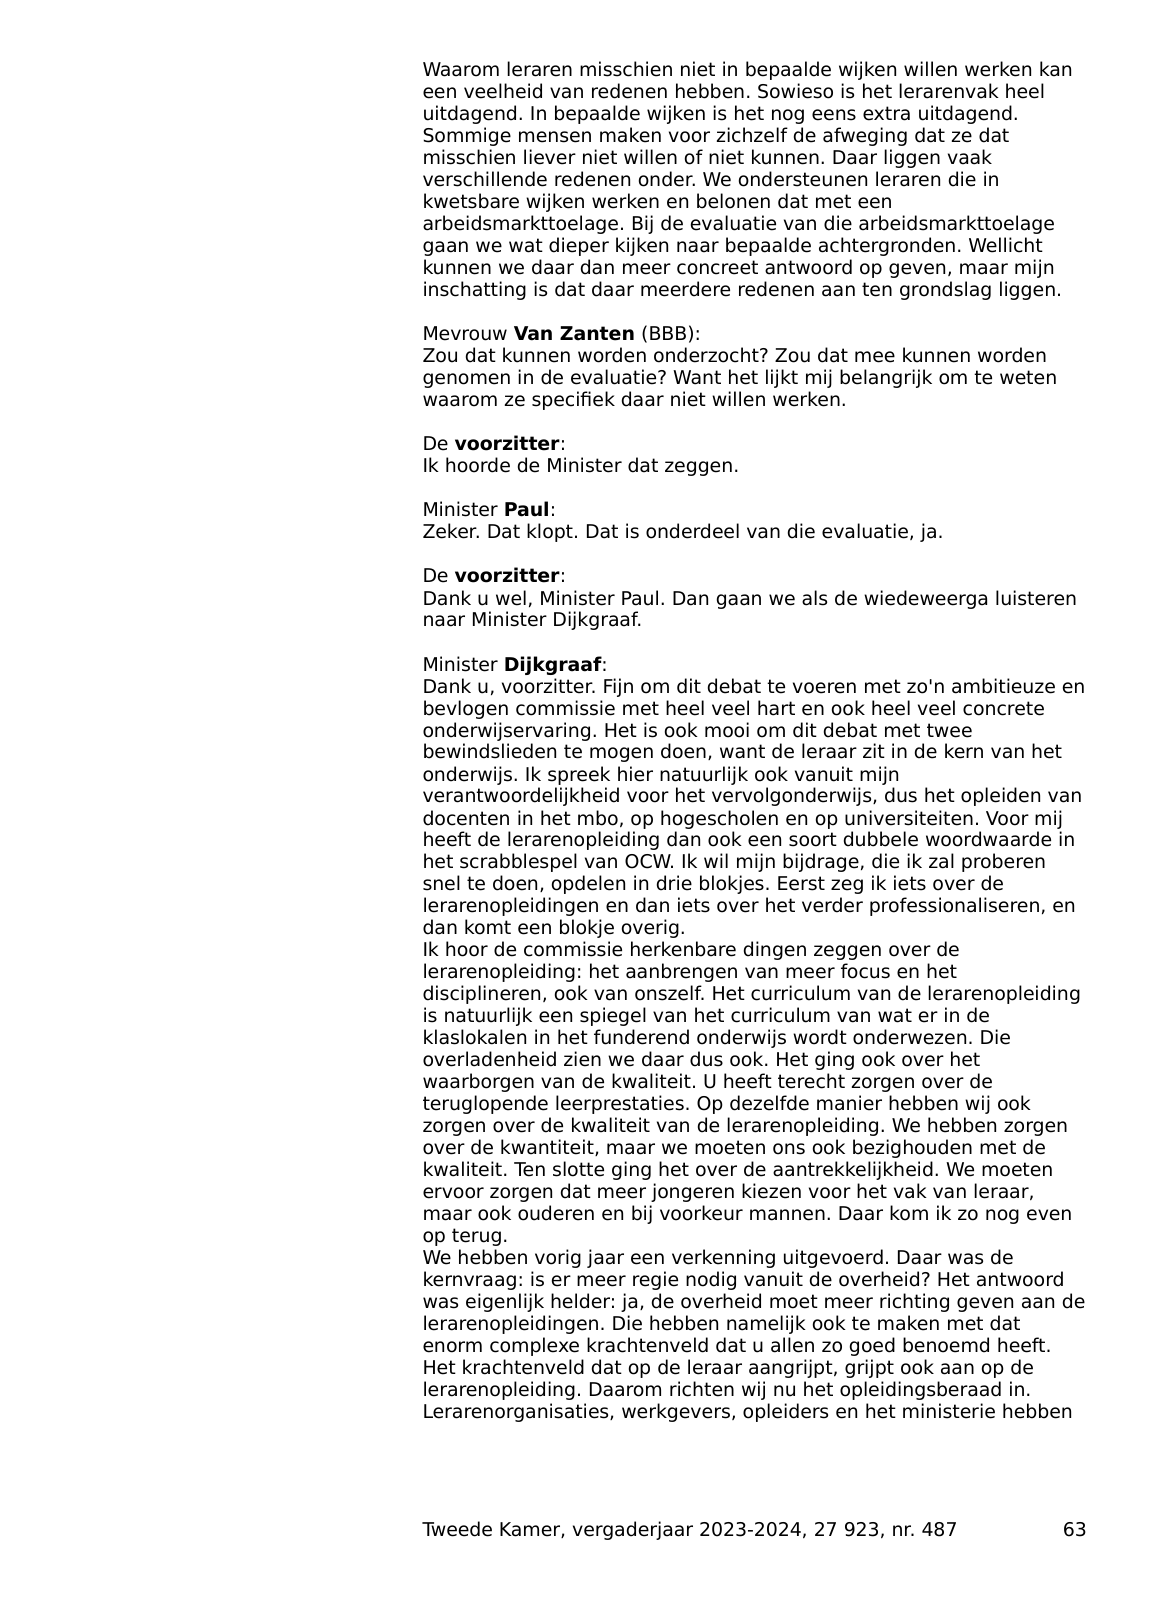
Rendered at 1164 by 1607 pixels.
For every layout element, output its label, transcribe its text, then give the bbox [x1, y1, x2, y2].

text Dank u wel, Minister Paul. Dan gaan we als de wiedeweerga luisteren naar Minister Dijkgraaf. [422, 587, 1087, 631]
text Mevrouw Van Zanten (BBB): [422, 323, 1087, 345]
text Zou dat kunnen worden onderzocht? Zou dat mee kunnen worden genomen in de evaluatie? Want het lijkt mij belangrijk om te weten waarom ze specifiek daar niet willen werken. [422, 345, 1087, 411]
text Minister Dijkgraaf: [422, 653, 1087, 676]
text Ik hoorde de Minister dat zeggen. [422, 455, 1087, 477]
text De voorzitter: [422, 433, 1087, 455]
text Dank u, voorzitter. Fijn om dit debat te voeren met zo'n ambitieuze en bevlogen commissie met heel veel hart en ook heel veel concrete onderwijservaring. Het is ook mooi om dit debat met twee bewindslieden te mogen doen, want de leraar zit in de kern van het onderwijs. Ik spreek hier natuurlijk ook vanuit mijn verantwoordelijkheid voor het vervolgonderwijs, dus het opleiden van docenten in het mbo, op hogescholen en op universiteiten. Voor mij heeft de lerarenopleiding dan ook een soort dubbele woordwaarde in het scrabblespel van OCW. Ik wil mijn bijdrage, die ik zal proberen snel te doen, opdelen in drie blokjes. Eerst zeg ik iets over de lerarenopleidingen en dan iets over het verder professionaliseren, en dan komt een blokje overig. [422, 676, 1087, 939]
text We hebben vorig jaar een verkenning uitgevoerd. Daar was de kernvraag: is er meer regie nodig vanuit de overheid? Het antwoord was eigenlijk helder: ja, de overheid moet meer richting geven aan de lerarenopleidingen. Die hebben namelijk ook te maken met dat enorm complexe krachtenveld dat u allen zo goed benoemd heeft. Het krachtenveld dat op de leraar aangrijpt, grijpt ook aan op de lerarenopleiding. Daarom richten wij nu het opleidingsberaad in. Lerarenorganisaties, werkgevers, opleiders en het ministerie hebben [422, 1247, 1087, 1423]
text Minister Paul: [422, 499, 1087, 521]
text Waarom leraren misschien niet in bepaalde wijken willen werken kan een veelheid van redenen hebben. Sowieso is het lerarenvak heel uitdagend. In bepaalde wijken is het nog eens extra uitdagend. Sommige mensen maken voor zichzelf de afweging dat ze dat misschien liever niet willen of niet kunnen. Daar liggen vaak verschillende redenen onder. We ondersteunen leraren die in kwetsbare wijken werken en belonen dat met een arbeidsmarkttoelage. Bij de evaluatie van die arbeidsmarkttoelage gaan we wat dieper kijken naar bepaalde achtergronden. Wellicht kunnen we daar dan meer concreet antwoord op geven, maar mijn inschatting is dat daar meerdere redenen aan ten grondslag liggen. [422, 59, 1087, 301]
text Zeker. Dat klopt. Dat is onderdeel van die evaluatie, ja. [422, 521, 1087, 543]
text Ik hoor de commissie herkenbare dingen zeggen over de lerarenopleiding: het aanbrengen van meer focus en het disciplineren, ook van onszelf. Het curriculum van de lerarenopleiding is natuurlijk een spiegel van het curriculum van wat er in de klaslokalen in het funderend onderwijs wordt onderwezen. Die overladenheid zien we daar dus ook. Het ging ook over het waarborgen van de kwaliteit. U heeft terecht zorgen over de teruglopende leerprestaties. Op dezelfde manier hebben wij ook zorgen over de kwaliteit van de lerarenopleiding. We hebben zorgen over de kwantiteit, maar we moeten ons ook bezighouden met de kwaliteit. Ten slotte ging het over de aantrekkelijkheid. We moeten ervoor zorgen dat meer jongeren kiezen voor het vak van leraar, maar ook ouderen en bij voorkeur mannen. Daar kom ik zo nog even op terug. [422, 939, 1087, 1247]
text De voorzitter: [422, 565, 1087, 587]
